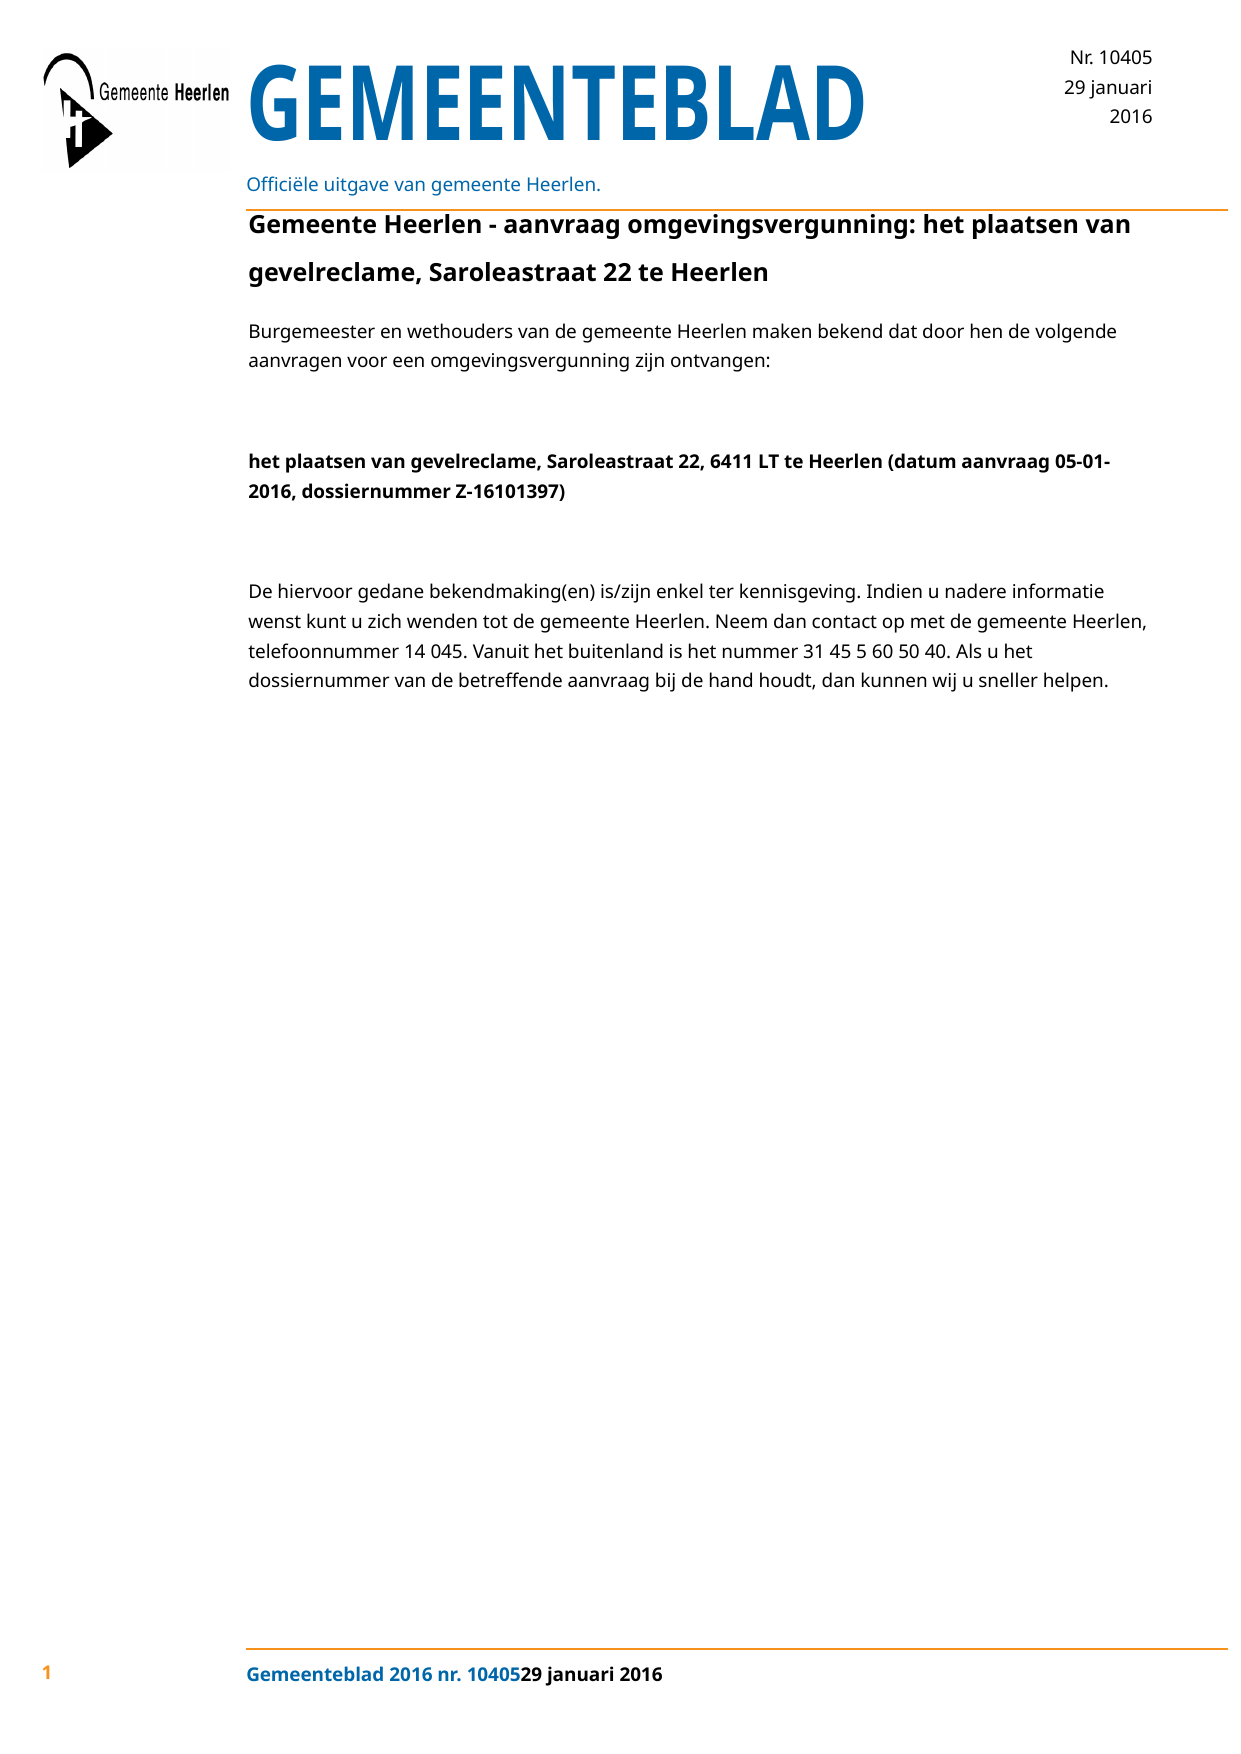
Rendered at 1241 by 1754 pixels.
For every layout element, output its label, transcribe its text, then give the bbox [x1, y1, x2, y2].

text Burgemeester en wethouders van de gemeente Heerlen maken bekend dat door hen de volgende aanvragen voor een omgevingsvergunning zijn ontvangen: [248, 318, 1152, 373]
text Gemeente Heerlen - aanvraag omgevingsvergunning: het plaatsen van gevelreclame, Saroleastraat 22 te Heerlen [248, 211, 1152, 288]
text het plaatsen van gevelreclame, Saroleastraat 22, 6411 LT te Heerlen (datum aanvraag 05-01-2016, dossiernummer Z-16101397) [248, 448, 1152, 504]
text De hiervoor gedane bekendmaking(en) is/zijn enkel ter kennisgeving. Indien u nadere informatie wenst kunt u zich wenden tot de gemeente Heerlen. Neem dan contact op met de gemeente Heerlen, telefoonnummer 14 045. Vanuit het buitenland is het nummer 31 45 5 60 50 40. Als u het dossiernummer van de betreffende aanvraag bij de hand houdt, dan kunnen wij u sneller helpen. [248, 579, 1152, 693]
picture [41, 47, 231, 172]
